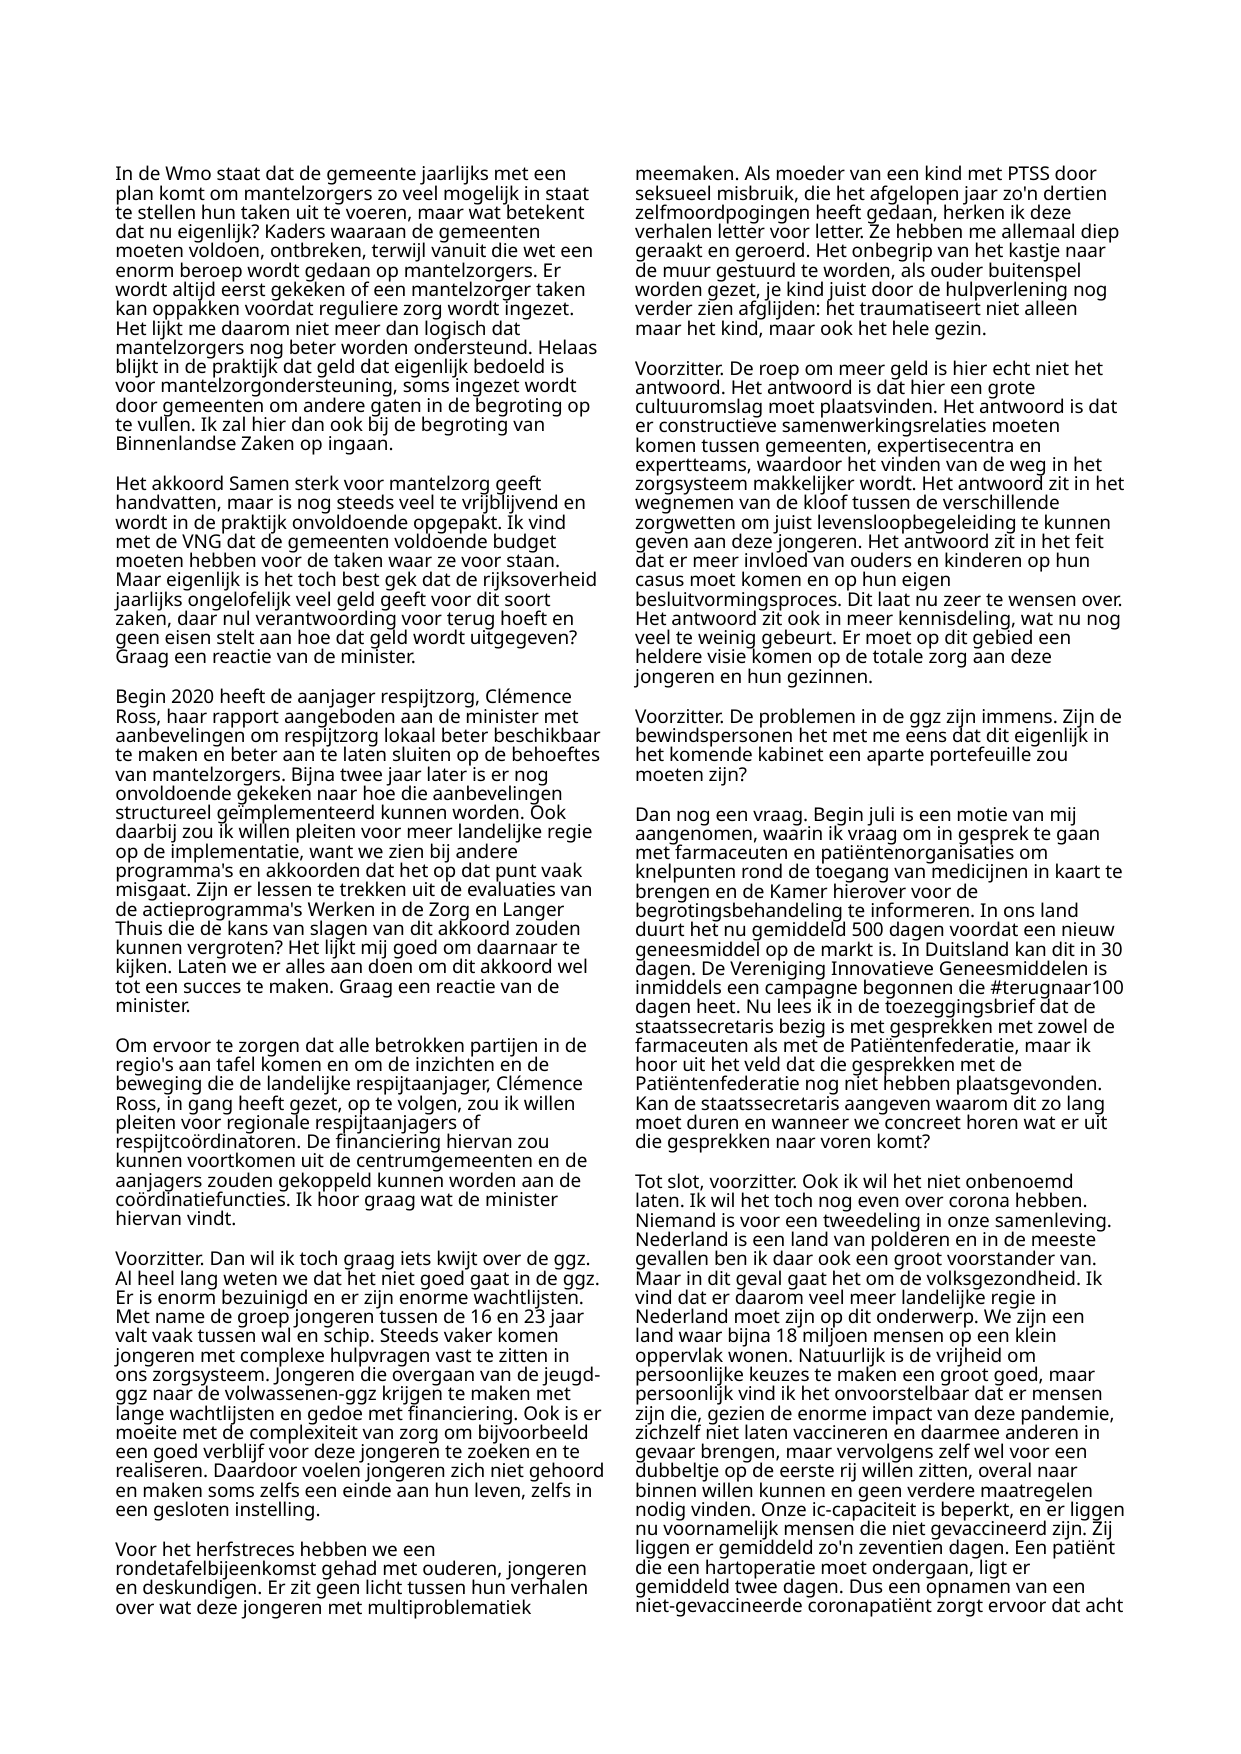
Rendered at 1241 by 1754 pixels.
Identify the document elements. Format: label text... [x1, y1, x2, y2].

text Voorzitter. De problemen in de ggz zijn immens. Zijn de bewindspersonen het met me eens dat dit eigenlijk in het komende kabinet een aparte portefeuille zou moeten zijn? [635, 708, 1125, 785]
text meemaken. Als moeder van een kind met PTSS door seksueel misbruik, die het afgelopen jaar zo'n dertien zelfmoordpogingen heeft gedaan, herken ik deze verhalen letter voor letter. Ze hebben me allemaal diep geraakt en geroerd. Het onbegrip van het kastje naar de muur gestuurd te worden, als ouder buitenspel worden gezet, je kind juist door de hulpverlening nog verder zien afglijden: het traumatiseert niet alleen maar het kind, maar ook het hele gezin. [635, 165, 1125, 339]
text Het akkoord Samen sterk voor mantelzorg geeft handvatten, maar is nog steeds veel te vrijblijvend en wordt in de praktijk onvoldoende opgepakt. Ik vind met de VNG dat de gemeenten voldoende budget moeten hebben voor de taken waar ze voor staan. Maar eigenlijk is het toch best gek dat de rijksoverheid jaarlijks ongelofelijk veel geld geeft voor dit soort zaken, daar nul verantwoording voor terug hoeft en geen eisen stelt aan hoe dat geld wordt uitgegeven? Graag een reactie van de minister. [115, 475, 605, 668]
text In de Wmo staat dat de gemeente jaarlijks met een plan komt om mantelzorgers zo veel mogelijk in staat te stellen hun taken uit te voeren, maar wat betekent dat nu eigenlijk? Kaders waaraan de gemeenten moeten voldoen, ontbreken, terwijl vanuit die wet een enorm beroep wordt gedaan op mantelzorgers. Er wordt altijd eerst gekeken of een mantelzorger taken kan oppakken voordat reguliere zorg wordt ingezet. Het lijkt me daarom niet meer dan logisch dat mantelzorgers nog beter worden ondersteund. Helaas blijkt in de praktijk dat geld dat eigenlijk bedoeld is voor mantelzorgondersteuning, soms ingezet wordt door gemeenten om andere gaten in de begroting op te vullen. Ik zal hier dan ook bij de begroting van Binnenlandse Zaken op ingaan. [115, 165, 605, 454]
text Voorzitter. De roep om meer geld is hier echt niet het antwoord. Het antwoord is dat hier een grote cultuuromslag moet plaatsvinden. Het antwoord is dat er constructieve samenwerkingsrelaties moeten komen tussen gemeenten, expertisecentra en expertteams, waardoor het vinden van de weg in het zorgsysteem makkelijker wordt. Het antwoord zit in het wegnemen van de kloof tussen de verschillende zorgwetten om juist levensloopbegeleiding te kunnen geven aan deze jongeren. Het antwoord zit in het feit dat er meer invloed van ouders en kinderen op hun casus moet komen en op hun eigen besluitvormingsproces. Dit laat nu zeer te wensen over. Het antwoord zit ook in meer kennisdeling, wat nu nog veel te weinig gebeurt. Er moet op dit gebied een heldere visie komen op de totale zorg aan deze jongeren en hun gezinnen. [635, 359, 1125, 687]
text Tot slot, voorzitter. Ook ik wil het niet onbenoemd laten. Ik wil het toch nog even over corona hebben. Niemand is voor een tweedeling in onze samenleving. Nederland is een land van polderen en in de meeste gevallen ben ik daar ook een groot voorstander van. Maar in dit geval gaat het om de volksgezondheid. Ik vind dat er daarom veel meer landelijke regie in Nederland moet zijn op dit onderwerp. We zijn een land waar bijna 18 miljoen mensen op een klein oppervlak wonen. Natuurlijk is de vrijheid om persoonlijke keuzes te maken een groot goed, maar persoonlijk vind ik het onvoorstelbaar dat er mensen zijn die, gezien de enorme impact van deze pandemie, zichzelf niet laten vaccineren en daarmee anderen in gevaar brengen, maar vervolgens zelf wel voor een dubbeltje op de eerste rij willen zitten, overal naar binnen willen kunnen en geen verdere maatregelen nodig vinden. Onze ic-capaciteit is beperkt, en er liggen nu voornamelijk mensen die niet gevaccineerd zijn. Zij liggen er gemiddeld zo'n zeventien dagen. Een patiënt die een hartoperatie moet ondergaan, ligt er gemiddeld twee dagen. Dus een opnamen van een niet-gevaccineerde coronapatiënt zorgt ervoor dat acht [635, 1173, 1125, 1616]
text Voorzitter. Dan wil ik toch graag iets kwijt over de ggz. Al heel lang weten we dat het niet goed gaat in de ggz. Er is enorm bezuinigd en er zijn enorme wachtlijsten. Met name de groep jongeren tussen de 16 en 23 jaar valt vaak tussen wal en schip. Steeds vaker komen jongeren met complexe hulpvragen vast te zitten in ons zorgsysteem. Jongeren die overgaan van de jeugd-ggz naar de volwassenen-ggz krijgen te maken met lange wachtlijsten en gedoe met financiering. Ook is er moeite met de complexiteit van zorg om bijvoorbeeld een goed verblijf voor deze jongeren te zoeken en te realiseren. Daardoor voelen jongeren zich niet gehoord en maken soms zelfs een einde aan hun leven, zelfs in een gesloten instelling. [115, 1250, 605, 1520]
text Voor het herfstreces hebben we een rondetafelbijeenkomst gehad met ouderen, jongeren en deskundigen. Er zit geen licht tussen hun verhalen over wat deze jongeren met multiproblematiek [115, 1541, 605, 1618]
text Dan nog een vraag. Begin juli is een motie van mij aangenomen, waarin ik vraag om in gesprek te gaan met farmaceuten en patiëntenorganisaties om knelpunten rond de toegang van medicijnen in kaart te brengen en de Kamer hierover voor de begrotingsbehandeling te informeren. In ons land duurt het nu gemiddeld 500 dagen voordat een nieuw geneesmiddel op de markt is. In Duitsland kan dit in 30 dagen. De Vereniging Innovatieve Geneesmiddelen is inmiddels een campagne begonnen die #terugnaar100 dagen heet. Nu lees ik in de toezeggingsbrief dat de staatssecretaris bezig is met gesprekken met zowel de farmaceuten als met de Patiëntenfederatie, maar ik hoor uit het veld dat die gesprekken met de Patiëntenfederatie nog niet hebben plaatsgevonden. Kan de staatssecretaris aangeven waarom dit zo lang moet duren en wanneer we concreet horen wat er uit die gesprekken naar voren komt? [635, 806, 1125, 1152]
text Om ervoor te zorgen dat alle betrokken partijen in de regio's aan tafel komen en om de inzichten en de beweging die de landelijke respijtaanjager, Clémence Ross, in gang heeft gezet, op te volgen, zou ik willen pleiten voor regionale respijtaanjagers of respijtcoördinatoren. De financiering hiervan zou kunnen voortkomen uit de centrumgemeenten en de aanjagers zouden gekoppeld kunnen worden aan de coördinatiefuncties. Ik hoor graag wat de minister hiervan vindt. [115, 1037, 605, 1229]
text Begin 2020 heeft de aanjager respijtzorg, Clémence Ross, haar rapport aangeboden aan de minister met aanbevelingen om respijtzorg lokaal beter beschikbaar te maken en beter aan te laten sluiten op de behoeftes van mantelzorgers. Bijna twee jaar later is er nog onvoldoende gekeken naar hoe die aanbevelingen structureel geïmplementeerd kunnen worden. Ook daarbij zou ik willen pleiten voor meer landelijke regie op de implementatie, want we zien bij andere programma's en akkoorden dat het op dat punt vaak misgaat. Zijn er lessen te trekken uit de evaluaties van de actieprogramma's Werken in de Zorg en Langer Thuis die de kans van slagen van dit akkoord zouden kunnen vergroten? Het lijkt mij goed om daarnaar te kijken. Laten we er alles aan doen om dit akkoord wel tot een succes te maken. Graag een reactie van de minister. [115, 688, 605, 1016]
